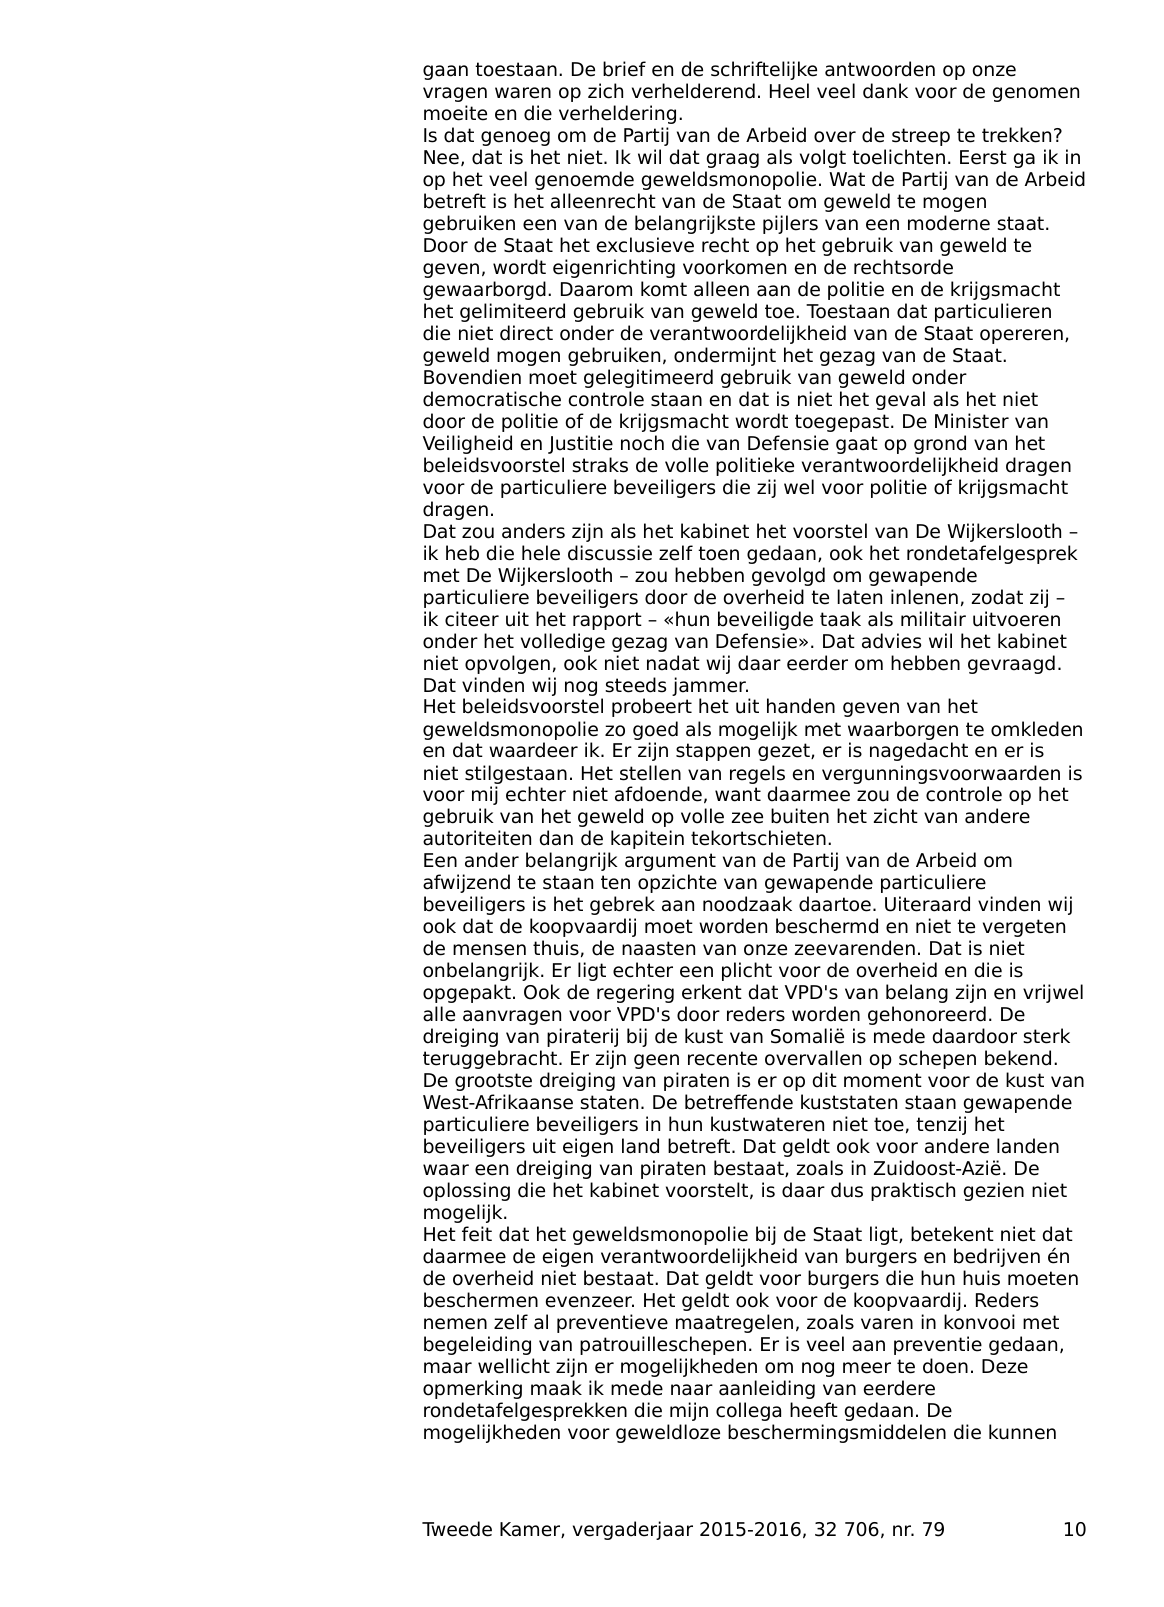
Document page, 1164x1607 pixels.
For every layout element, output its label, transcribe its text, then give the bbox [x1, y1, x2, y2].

text Het beleidsvoorstel probeert het uit handen geven van het geweldsmonopolie zo goed als mogelijk met waarborgen te omkleden en dat waardeer ik. Er zijn stappen gezet, er is nagedacht en er is niet stilgestaan. Het stellen van regels en vergunningsvoorwaarden is voor mij echter niet afdoende, want daarmee zou de controle op het gebruik van het geweld op volle zee buiten het zicht van andere autoriteiten dan de kapitein tekortschieten. [422, 696, 1087, 850]
text Is dat genoeg om de Partij van de Arbeid over de streep te trekken? Nee, dat is het niet. Ik wil dat graag als volgt toelichten. Eerst ga ik in op het veel genoemde geweldsmonopolie. Wat de Partij van de Arbeid betreft is het alleenrecht van de Staat om geweld te mogen gebruiken een van de belangrijkste pijlers van een moderne staat. Door de Staat het exclusieve recht op het gebruik van geweld te geven, wordt eigenrichting voorkomen en de rechtsorde gewaarborgd. Daarom komt alleen aan de politie en de krijgsmacht het gelimiteerd gebruik van geweld toe. Toestaan dat particulieren die niet direct onder de verantwoordelijkheid van de Staat opereren, geweld mogen gebruiken, ondermijnt het gezag van de Staat. Bovendien moet gelegitimeerd gebruik van geweld onder democratische controle staan en dat is niet het geval als het niet door de politie of de krijgsmacht wordt toegepast. De Minister van Veiligheid en Justitie noch die van Defensie gaat op grond van het beleidsvoorstel straks de volle politieke verantwoordelijkheid dragen voor de particuliere beveiligers die zij wel voor politie of krijgsmacht dragen. [422, 125, 1087, 521]
text Dat zou anders zijn als het kabinet het voorstel van De Wijkerslooth – ik heb die hele discussie zelf toen gedaan, ook het rondetafelgesprek met De Wijkerslooth – zou hebben gevolgd om gewapende particuliere beveiligers door de overheid te laten inlenen, zodat zij – ik citeer uit het rapport – «hun beveiligde taak als militair uitvoeren onder het volledige gezag van Defensie». Dat advies wil het kabinet niet opvolgen, ook niet nadat wij daar eerder om hebben gevraagd. Dat vinden wij nog steeds jammer. [422, 521, 1087, 696]
text Een ander belangrijk argument van de Partij van de Arbeid om afwijzend te staan ten opzichte van gewapende particuliere beveiligers is het gebrek aan noodzaak daartoe. Uiteraard vinden wij ook dat de koopvaardij moet worden beschermd en niet te vergeten de mensen thuis, de naasten van onze zeevarenden. Dat is niet onbelangrijk. Er ligt echter een plicht voor de overheid en die is opgepakt. Ook de regering erkent dat VPD's van belang zijn en vrijwel alle aanvragen voor VPD's door reders worden gehonoreerd. De dreiging van piraterij bij de kust van Somalië is mede daardoor sterk teruggebracht. Er zijn geen recente overvallen op schepen bekend. De grootste dreiging van piraten is er op dit moment voor de kust van West-Afrikaanse staten. De betreffende kuststaten staan gewapende particuliere beveiligers in hun kustwateren niet toe, tenzij het beveiligers uit eigen land betreft. Dat geldt ook voor andere landen waar een dreiging van piraten bestaat, zoals in Zuidoost-Azië. De oplossing die het kabinet voorstelt, is daar dus praktisch gezien niet mogelijk. [422, 850, 1087, 1224]
text gaan toestaan. De brief en de schriftelijke antwoorden op onze vragen waren op zich verhelderend. Heel veel dank voor de genomen moeite en die verheldering. [422, 59, 1087, 125]
text Het feit dat het geweldsmonopolie bij de Staat ligt, betekent niet dat daarmee de eigen verantwoordelijkheid van burgers en bedrijven én de overheid niet bestaat. Dat geldt voor burgers die hun huis moeten beschermen evenzeer. Het geldt ook voor de koopvaardij. Reders nemen zelf al preventieve maatregelen, zoals varen in konvooi met begeleiding van patrouilleschepen. Er is veel aan preventie gedaan, maar wellicht zijn er mogelijkheden om nog meer te doen. Deze opmerking maak ik mede naar aanleiding van eerdere rondetafelgesprekken die mijn collega heeft gedaan. De mogelijkheden voor geweldloze beschermingsmiddelen die kunnen [422, 1224, 1087, 1444]
